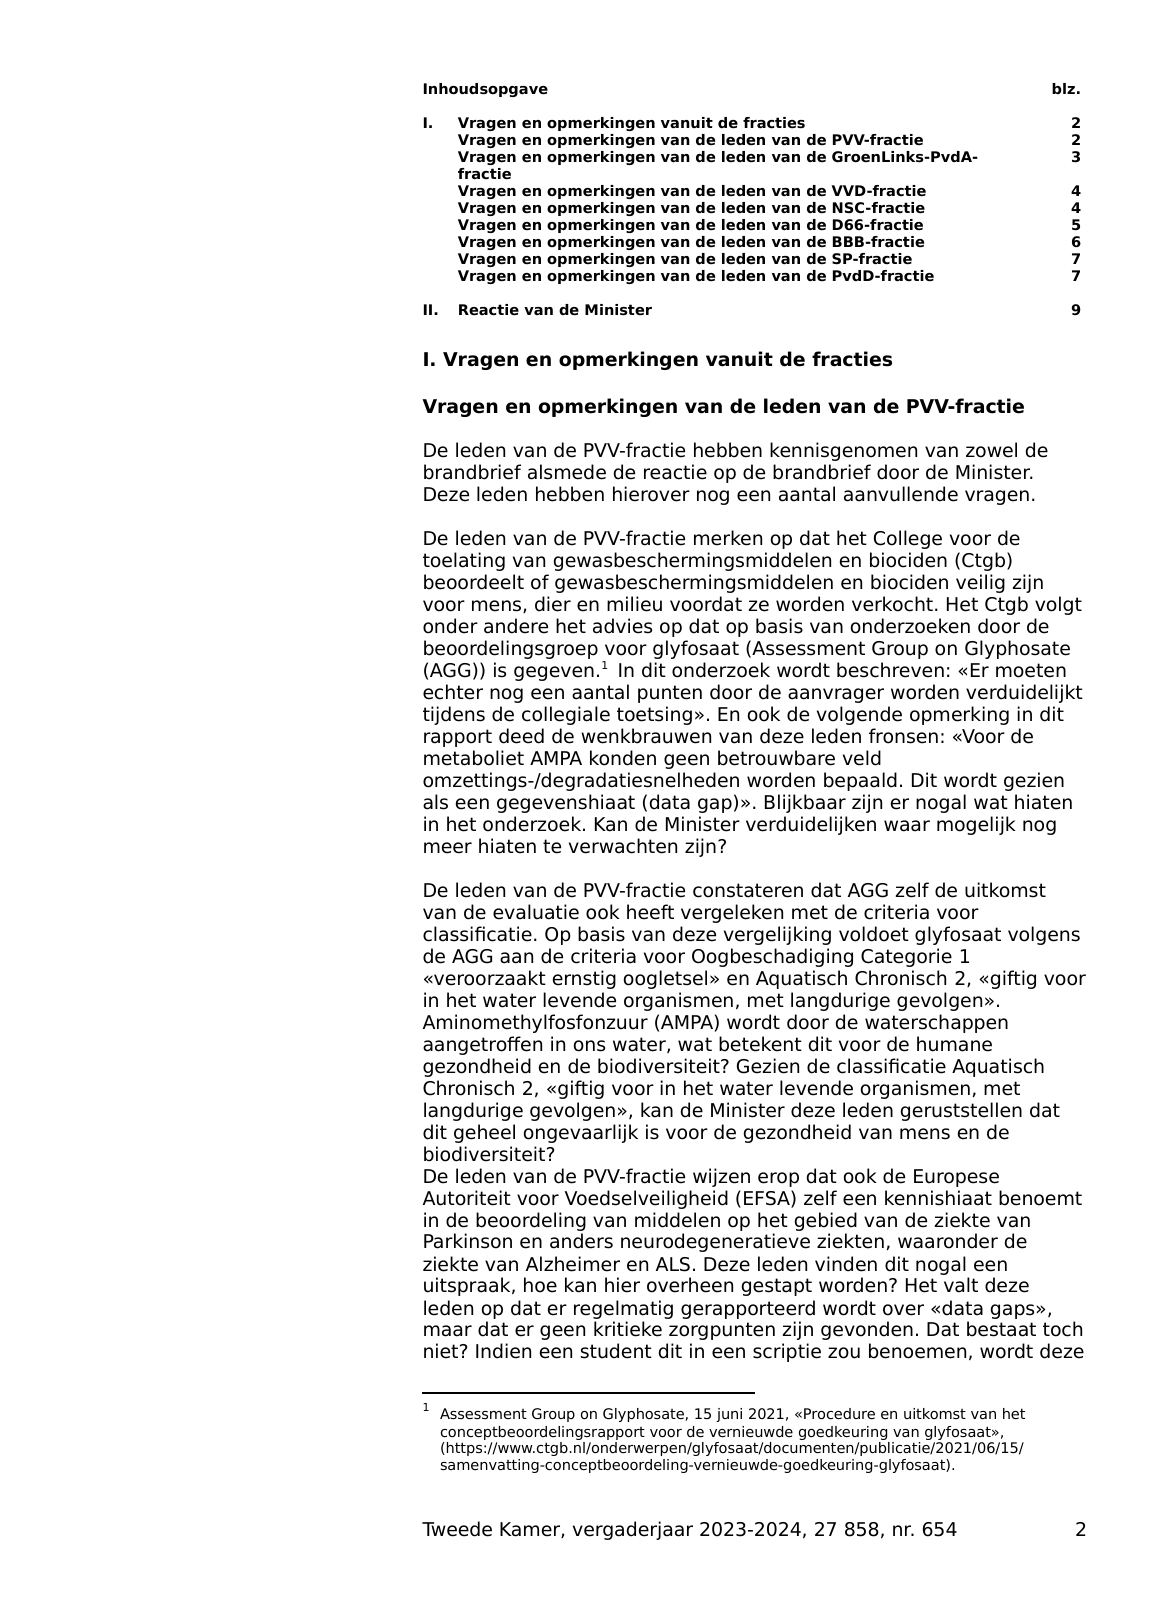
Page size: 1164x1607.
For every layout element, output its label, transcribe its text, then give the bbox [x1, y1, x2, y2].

table_cell Vragen en opmerkingen van de leden van de PvdD-fractie [452, 268, 1028, 285]
table_cell [422, 200, 452, 217]
table_cell [422, 132, 452, 149]
table_cell II. [422, 302, 452, 319]
subtitle I. Vragen en opmerkingen vanuit de fracties [422, 349, 1087, 371]
table_cell [452, 285, 1028, 302]
table_cell Vragen en opmerkingen van de leden van de PVV-fractie [452, 132, 1028, 149]
text De leden van de PVV-fractie wijzen erop dat ook de Europese Autoriteit voor Voedselveiligheid (EFSA) zelf een kennishiaat benoemt in de beoordeling van middelen op het gebied van de ziekte van Parkinson en anders neurodegeneratieve ziekten, waaronder de ziekte van Alzheimer en ALS. Deze leden vinden dit nogal een uitspraak, hoe kan hier overheen gestapt worden? Het valt deze leden op dat er regelmatig gerapporteerd wordt over «data gaps», maar dat er geen kritieke zorgpunten zijn gevonden. Dat bestaat toch niet? Indien een student dit in een scriptie zou benoemen, wordt deze [422, 1166, 1087, 1363]
table_cell I. [422, 115, 452, 132]
table_cell [422, 149, 452, 183]
table_cell 9 [1028, 302, 1087, 319]
table_cell [1028, 285, 1087, 302]
text Assessment Group on Glyphosate, 15 juni 2021, «Procedure en uitkomst van het conceptbeoordelingsrapport voor de vernieuwde goedkeuring van glyfosaat», (https://www.ctgb.nl/onderwerpen/glyfosaat/documenten/publicatie/2021/06/15/samenvatting-conceptbeoordeling-vernieuwde-goedkeuring-glyfosaat). [422, 1402, 1087, 1474]
table_cell [422, 234, 452, 251]
table_cell 4 [1028, 183, 1087, 200]
text De leden van de PVV-fractie constateren dat AGG zelf de uitkomst van de evaluatie ook heeft vergeleken met de criteria voor classificatie. Op basis van deze vergelijking voldoet glyfosaat volgens de AGG aan de criteria voor Oogbeschadiging Categorie 1 «veroorzaakt ernstig oogletsel» en Aquatisch Chronisch 2, «giftig voor in het water levende organismen, met langdurige gevolgen». Aminomethylfosfonzuur (AMPA) wordt door de waterschappen aangetroffen in ons water, wat betekent dit voor de humane gezondheid en de biodiversiteit? Gezien de classificatie Aquatisch Chronisch 2, «giftig voor in het water levende organismen, met langdurige gevolgen», kan de Minister deze leden geruststellen dat dit geheel ongevaarlijk is voor de gezondheid van mens en de biodiversiteit? [422, 880, 1087, 1166]
table_cell 3 [1028, 149, 1087, 183]
table_cell Vragen en opmerkingen vanuit de fracties [452, 115, 1028, 132]
table_cell 2 [1028, 115, 1087, 132]
table_cell [452, 98, 1028, 115]
table_cell Vragen en opmerkingen van de leden van de GroenLinks-PvdA-fractie [452, 149, 1028, 183]
table_cell [422, 183, 452, 200]
text De leden van de PVV-fractie merken op dat het College voor de toelating van gewasbeschermingsmiddelen en biociden (Ctgb) beoordeelt of gewasbeschermingsmiddelen en biociden veilig zijn voor mens, dier en milieu voordat ze worden verkocht. Het Ctgb volgt onder andere het advies op dat op basis van onderzoeken door de beoordelingsgroep voor glyfosaat (Assessment Group on Glyphosate (AGG)) is gegeven. In dit onderzoek wordt beschreven: «Er moeten echter nog een aantal punten door de aanvrager worden verduidelijkt tijdens de collegiale toetsing». En ook de volgende opmerking in dit rapport deed de wenkbrauwen van deze leden fronsen: «Voor de metaboliet AMPA konden geen betrouwbare veld omzettings-/degradatiesnelheden worden bepaald. Dit wordt gezien als een gegevenshiaat (data gap)». Blijkbaar zijn er nogal wat hiaten in het onderzoek. Kan de Minister verduidelijken waar mogelijk nog meer hiaten te verwachten zijn? [422, 528, 1087, 858]
table_cell 7 [1028, 268, 1087, 285]
table_cell [422, 98, 452, 115]
table_header Inhoudsopgave [422, 81, 1028, 98]
table_header blz. [1028, 81, 1087, 98]
table_cell Reactie van de Minister [452, 302, 1028, 319]
table_cell Vragen en opmerkingen van de leden van de NSC-fractie [452, 200, 1028, 217]
table_cell Vragen en opmerkingen van de leden van de SP-fractie [452, 251, 1028, 268]
table_cell Vragen en opmerkingen van de leden van de D66-fractie [452, 217, 1028, 234]
table_cell 6 [1028, 234, 1087, 251]
table_cell 7 [1028, 251, 1087, 268]
table_cell Vragen en opmerkingen van de leden van de VVD-fractie [452, 183, 1028, 200]
table_cell 2 [1028, 132, 1087, 149]
subtitle Vragen en opmerkingen van de leden van de PVV-fractie [422, 396, 1087, 418]
table_cell [1028, 98, 1087, 115]
table_cell Vragen en opmerkingen van de leden van de BBB-fractie [452, 234, 1028, 251]
table_cell 4 [1028, 200, 1087, 217]
table_cell [422, 268, 452, 285]
table_cell [422, 217, 452, 234]
text De leden van de PVV-fractie hebben kennisgenomen van zowel de brandbrief alsmede de reactie op de brandbrief door de Minister. Deze leden hebben hierover nog een aantal aanvullende vragen. [422, 440, 1087, 506]
table_cell [422, 285, 452, 302]
table_cell 5 [1028, 217, 1087, 234]
table_cell [422, 251, 452, 268]
